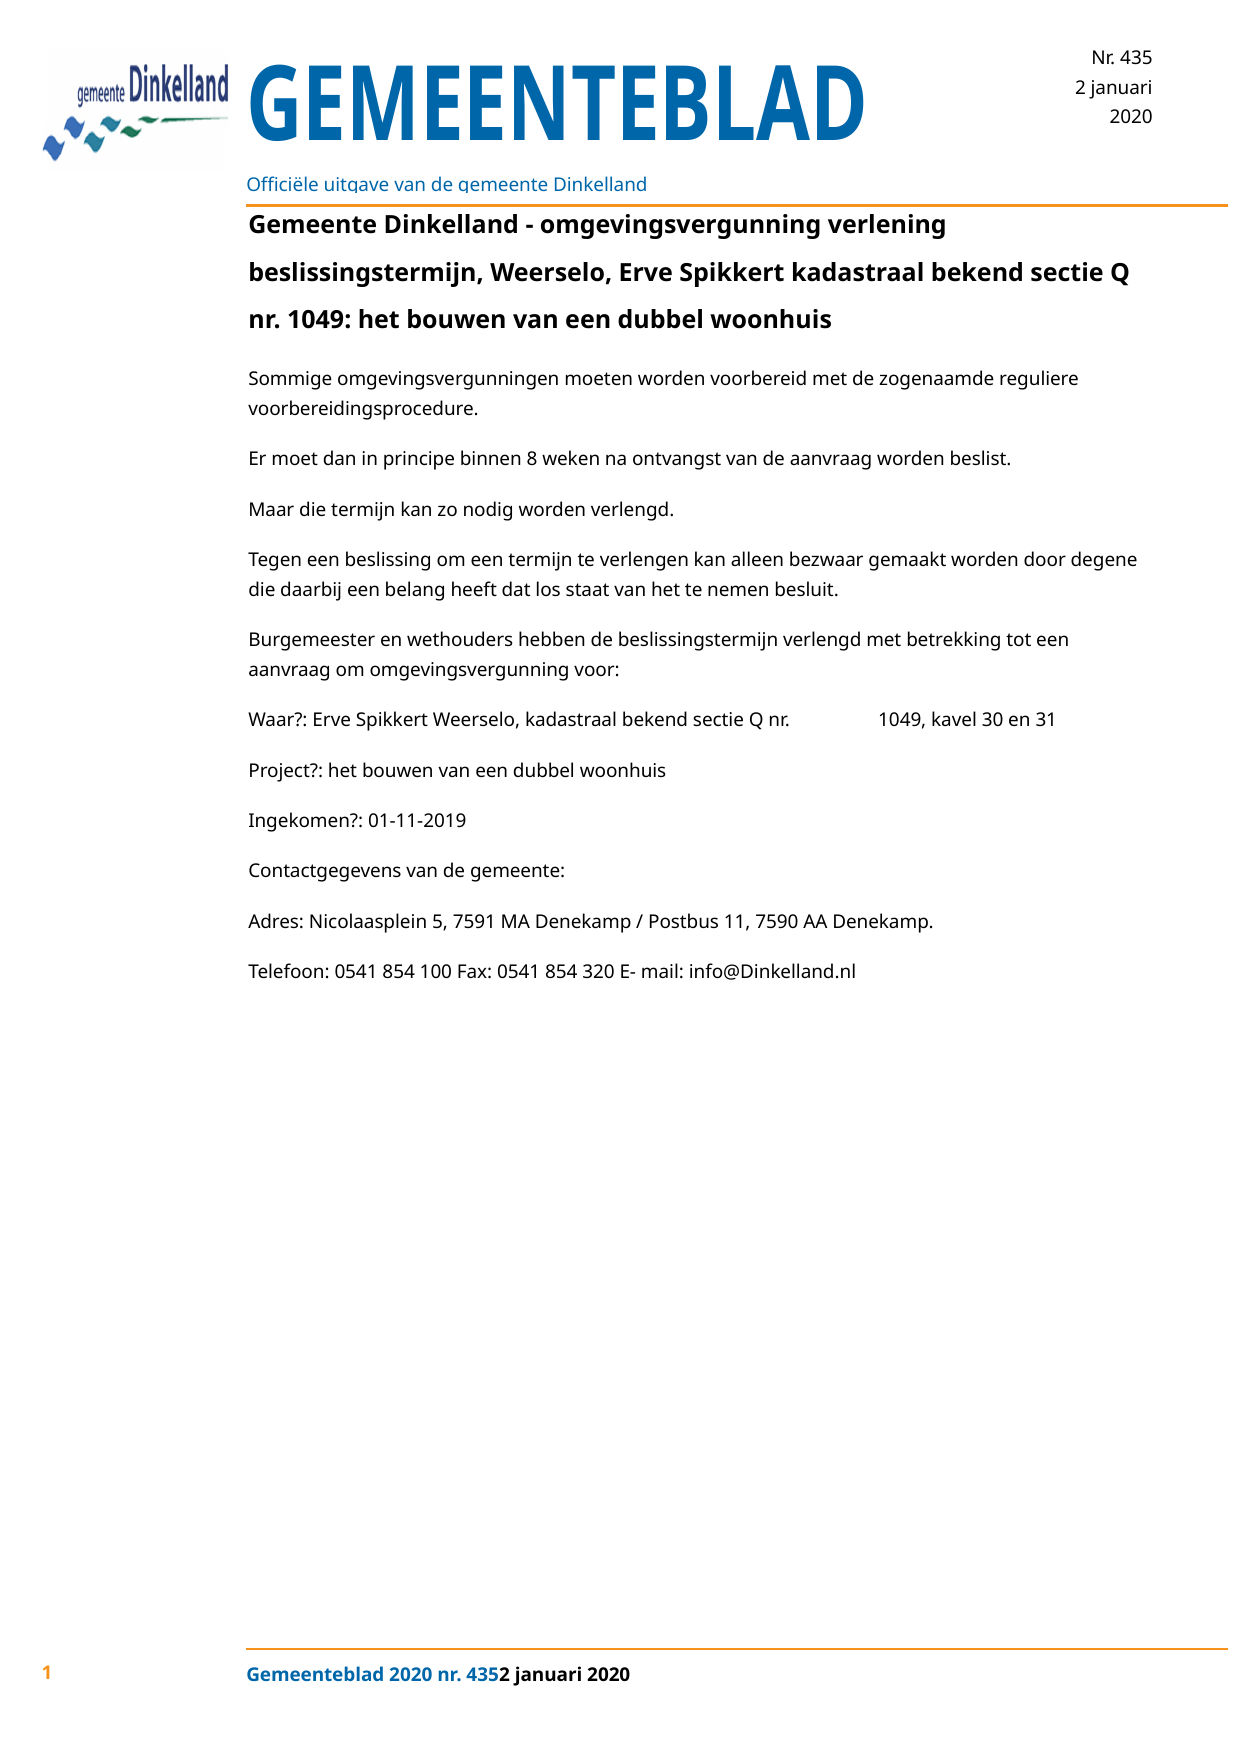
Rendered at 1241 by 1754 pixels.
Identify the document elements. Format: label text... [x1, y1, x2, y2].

text Er moet dan in principe binnen 8 weken na ontvangst van de aanvraag worden beslist. [248, 446, 1152, 471]
picture [41, 47, 231, 172]
text Telefoon: 0541 854 100 Fax: 0541 854 320 E- mail: info@Dinkelland.nl [248, 958, 1152, 984]
text Sommige omgevingsvergunningen moeten worden voorbereid met de zogenaamde reguliere voorbereidingsprocedure. [248, 366, 1152, 421]
text Maar die termijn kan zo nodig worden verlengd. [248, 496, 1152, 522]
text Adres: Nicolaasplein 5, 7591 MA Denekamp / Postbus 11, 7590 AA Denekamp. [248, 908, 1152, 934]
text Burgemeester en wethouders hebben de beslissingstermijn verlengd met betrekking tot een aanvraag om omgevingsvergunning voor: [248, 626, 1152, 682]
text Gemeente Dinkelland - omgevingsvergunning verlening beslissingstermijn, Weerselo, Erve Spikkert kadastraal bekend sectie Q nr. 1049: het bouwen van een dubbel woonhuis [248, 207, 1152, 336]
text Project?: het bouwen van een dubbel woonhuis [248, 757, 1152, 782]
text Waar?: Erve Spikkert Weerselo, kadastraal bekend sectie Q nr. 1049, kavel 30 en 31 [248, 706, 1152, 732]
text Ingekomen?: 01-11-2019 [248, 807, 1152, 833]
text Contactgegevens van de gemeente: [248, 858, 1152, 883]
text Tegen een beslissing om een termijn te verlengen kan alleen bezwaar gemaakt worden door degene die daarbij een belang heeft dat los staat van het te nemen besluit. [248, 546, 1152, 602]
